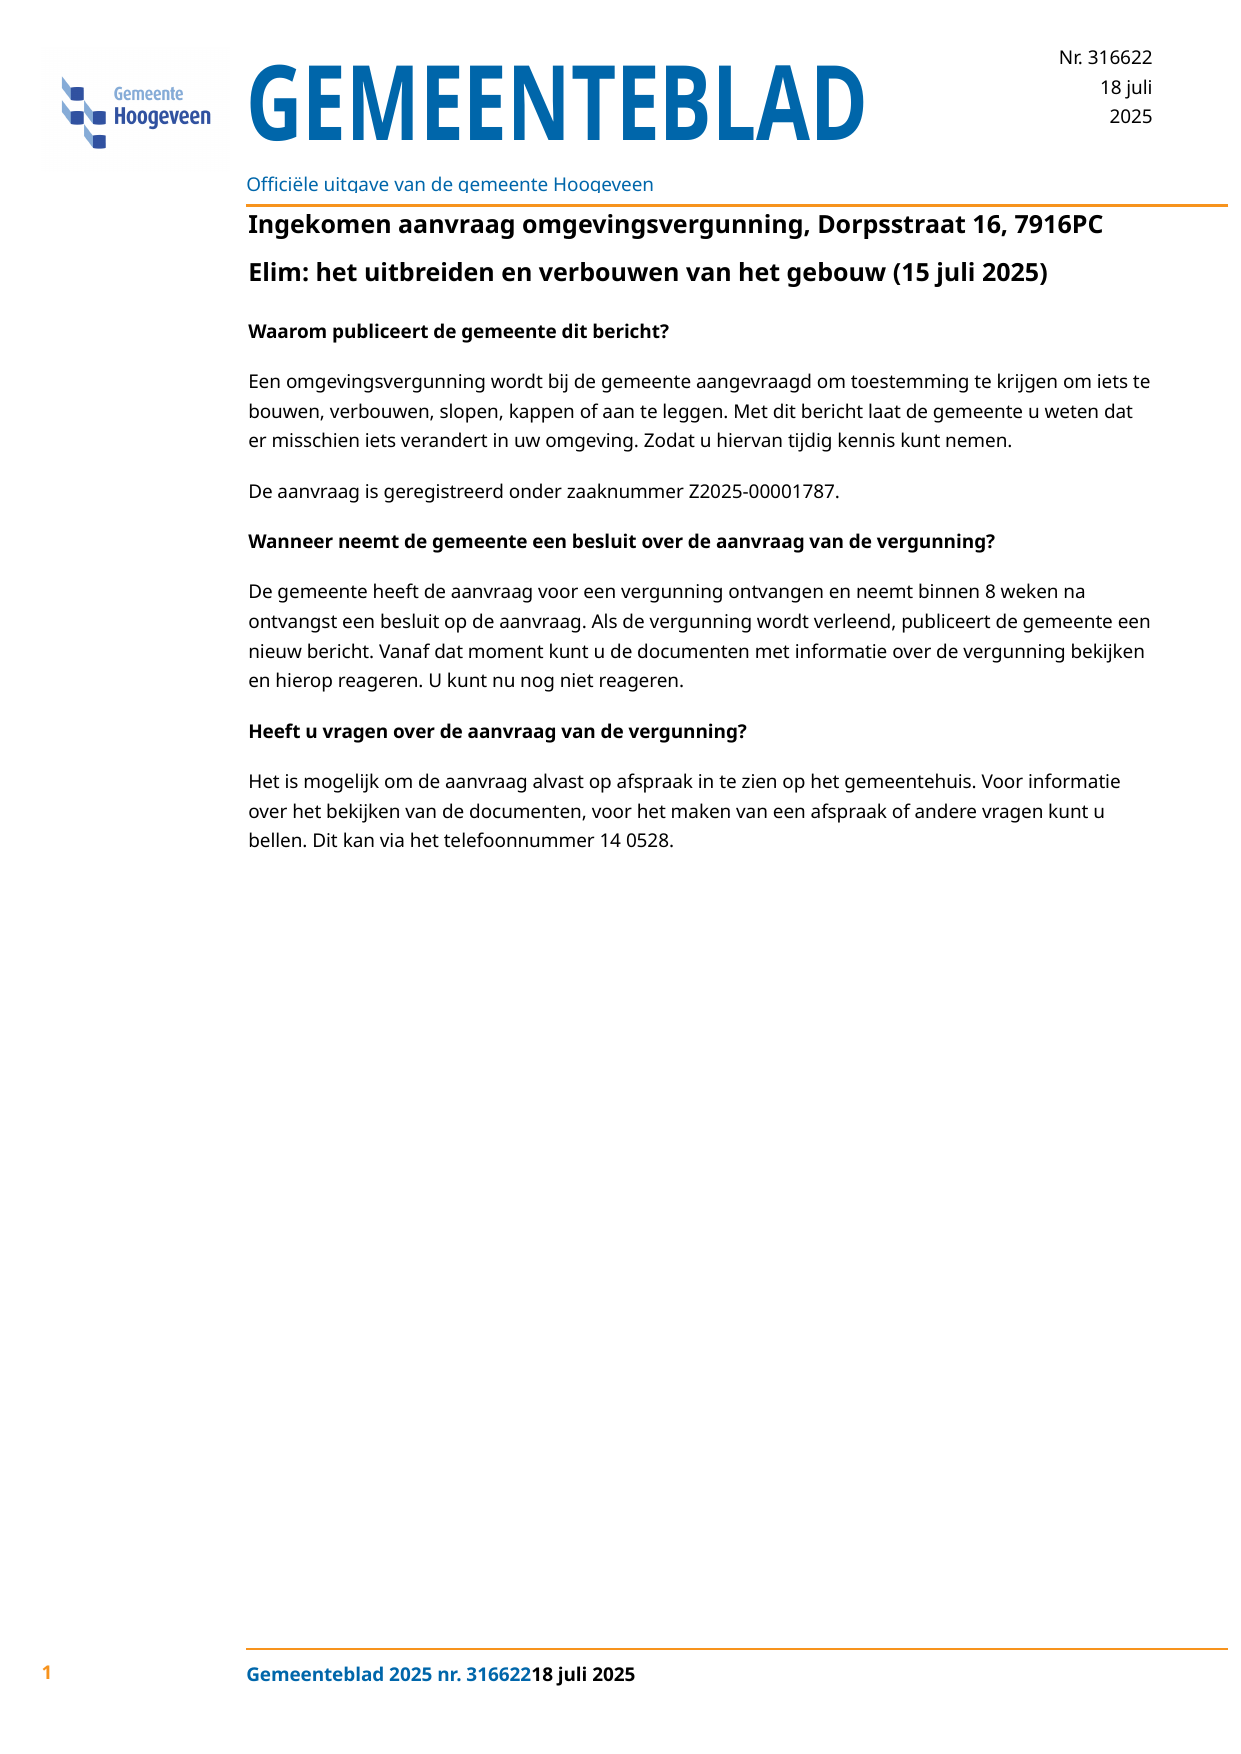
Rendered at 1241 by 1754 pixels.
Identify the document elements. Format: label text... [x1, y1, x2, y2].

text De aanvraag is geregistreerd onder zaaknummer Z2025-00001787. [248, 478, 1152, 504]
text Het is mogelijk om de aanvraag alvast op afspraak in te zien op het gemeentehuis. Voor informatie over het bekijken van de documenten, voor het maken van een afspraak of andere vragen kunt u bellen. Dit kan via het telefoonnummer 14 0528. [248, 768, 1152, 853]
text Wanneer neemt de gemeente een besluit over de aanvraag van de vergunning? [248, 528, 1152, 554]
text De gemeente heeft de aanvraag voor een vergunning ontvangen en neemt binnen 8 weken na ontvangst een besluit op de aanvraag. Als de vergunning wordt verleend, publiceert de gemeente een nieuw bericht. Vanaf dat moment kunt u de documenten met informatie over de vergunning bekijken en hierop reageren. U kunt nu nog niet reageren. [248, 579, 1152, 693]
picture [41, 47, 231, 172]
text Waarom publiceert de gemeente dit bericht? [248, 318, 1152, 344]
text Heeft u vragen over de aanvraag van de vergunning? [248, 718, 1152, 744]
text Ingekomen aanvraag omgevingsvergunning, Dorpsstraat 16, 7916PC Elim: het uitbreiden en verbouwen van het gebouw (15 juli 2025) [248, 207, 1152, 288]
text Een omgevingsvergunning wordt bij de gemeente aangevraagd om toestemming te krijgen om iets te bouwen, verbouwen, slopen, kappen of aan te leggen. Met dit bericht laat de gemeente u weten dat er misschien iets verandert in uw omgeving. Zodat u hiervan tijdig kennis kunt nemen. [248, 368, 1152, 453]
